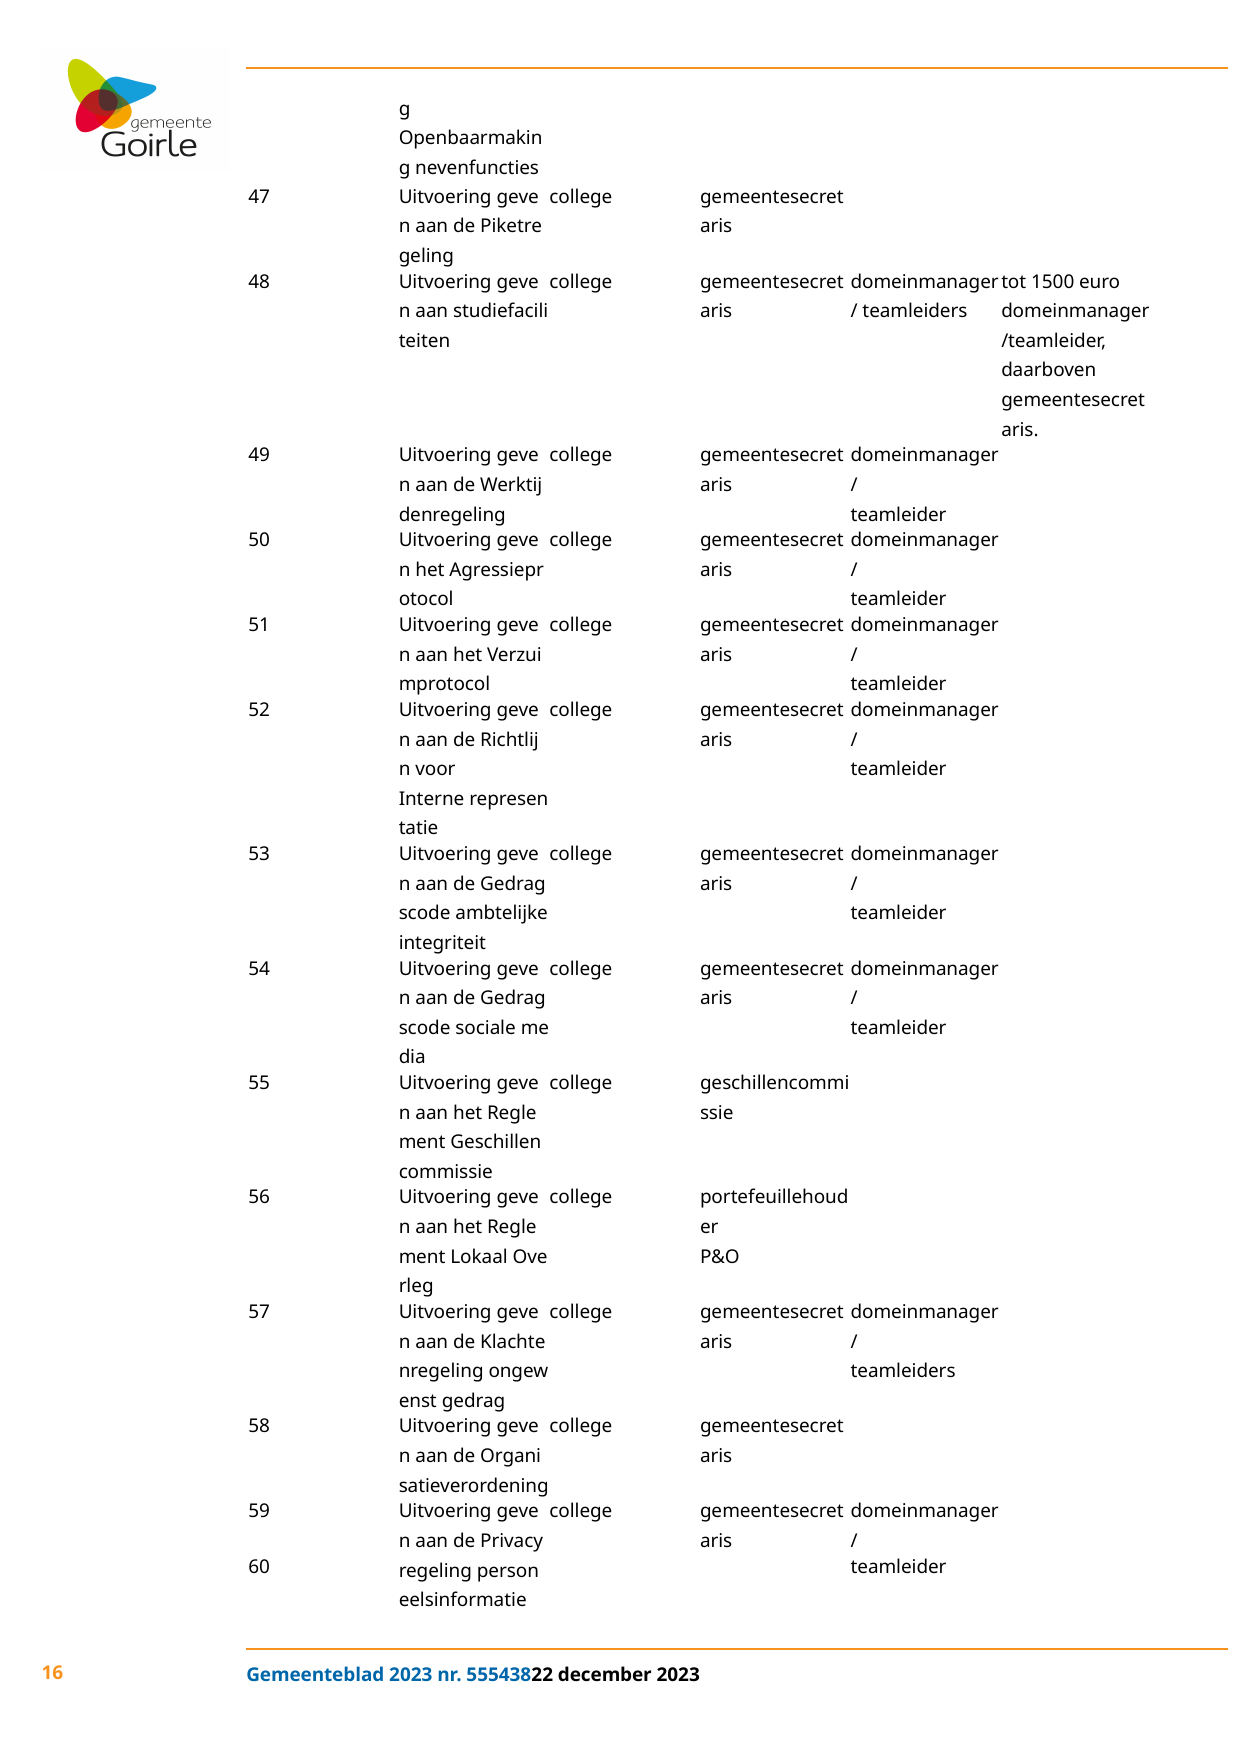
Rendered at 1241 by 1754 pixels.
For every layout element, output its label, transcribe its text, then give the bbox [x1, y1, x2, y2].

table_cell college [549, 1413, 700, 1498]
table_cell [549, 95, 700, 180]
table_cell gemeentesecretaris [700, 526, 850, 611]
table_cell [1001, 1298, 1152, 1413]
table_cell domeinmanager / teamleiders [850, 268, 1001, 442]
table_cell [1001, 1069, 1152, 1184]
table_cell gemeentesecretaris [700, 1498, 850, 1612]
table_cell gemeentesecretaris [700, 696, 850, 840]
table_cell 48 [248, 268, 398, 442]
table_cell [1001, 526, 1152, 611]
table_cell [700, 95, 850, 180]
table_cell college [549, 1498, 700, 1612]
table_cell 53 [248, 840, 398, 955]
table_cell [850, 1184, 1001, 1298]
table_cell [1001, 696, 1152, 840]
table_header [1001, 183, 1152, 268]
table_header 47 [248, 183, 398, 268]
table_cell teamleider [850, 1553, 1001, 1612]
table_cell gemeentesecretaris [700, 442, 850, 526]
table_cell geschillencommissie [700, 1069, 850, 1184]
table_cell [1001, 95, 1152, 180]
table_cell [1001, 840, 1152, 955]
table_cell domeinmanager/ [850, 1498, 1001, 1553]
table_cell 60 [248, 1553, 398, 1612]
table_header Uitvoering geven aan de Piketregeling [399, 183, 549, 268]
table_cell [850, 95, 1001, 180]
table_cell domeinmanager/ teamleider [850, 696, 1001, 840]
table_cell Uitvoering geven aan de Gedragscode sociale media [399, 955, 549, 1069]
table_cell portefeuillehouder P&O [700, 1184, 850, 1298]
table_cell domeinmanager/ teamleider [850, 442, 1001, 526]
table_cell 50 [248, 526, 398, 611]
table_cell [1001, 1184, 1152, 1298]
table_cell 56 [248, 1184, 398, 1298]
table_cell 54 [248, 955, 398, 1069]
table_cell [1001, 955, 1152, 1069]
table_cell g Openbaarmaking nevenfuncties [399, 95, 549, 180]
table_cell Uitvoering geven aan de Werktijdenregeling [399, 442, 549, 526]
table_cell Uitvoering geven aan de Richtlijn voor Interne representatie [399, 696, 549, 840]
table_cell [850, 1069, 1001, 1184]
table_cell Uitvoering geven aan de Gedragscode ambtelijke integriteit [399, 840, 549, 955]
table_cell college [549, 442, 700, 526]
table_cell college [549, 526, 700, 611]
table_header [850, 183, 1001, 268]
table_cell [248, 95, 398, 180]
table_cell college [549, 1069, 700, 1184]
table_cell 58 [248, 1413, 398, 1498]
table_cell tot 1500 euro domeinmanager/teamleider, daarboven gemeentesecretaris. [1001, 268, 1152, 442]
table_header gemeentesecretaris [700, 183, 850, 268]
table_cell Uitvoering geven aan het Verzuimprotocol [399, 611, 549, 696]
table_cell 57 [248, 1298, 398, 1413]
table_cell 49 [248, 442, 398, 526]
table_cell [1001, 611, 1152, 696]
table_cell gemeentesecretaris [700, 611, 850, 696]
table_cell gemeentesecretaris [700, 955, 850, 1069]
table_cell college [549, 840, 700, 955]
table_cell [1001, 1413, 1152, 1498]
table_cell Uitvoering geven aan het Reglement Lokaal Overleg [399, 1184, 549, 1298]
table_cell college [549, 611, 700, 696]
table_cell [1001, 442, 1152, 526]
table_cell college [549, 268, 700, 442]
table_cell domeinmanager/ teamleider [850, 611, 1001, 696]
table_cell domeinmanager / teamleiders [850, 1298, 1001, 1413]
table_cell 59 [248, 1498, 398, 1553]
table_cell domeinmanager/ teamleider [850, 955, 1001, 1069]
table_cell gemeentesecretaris [700, 1298, 850, 1413]
table_cell domeinmanager/ teamleider [850, 840, 1001, 955]
table_cell Uitvoering geven aan het Reglement Geschillencommissie [399, 1069, 549, 1184]
table_cell Uitvoering geven aan de Privacyregeling personeelsinformatie [399, 1498, 549, 1612]
table_cell gemeentesecretaris [700, 268, 850, 442]
table_cell 52 [248, 696, 398, 840]
table_cell Uitvoering geven het Agressieprotocol [399, 526, 549, 611]
picture [41, 47, 231, 172]
table_cell college [549, 1298, 700, 1413]
table_cell domeinmanager/ teamleider [850, 526, 1001, 611]
table_cell 51 [248, 611, 398, 696]
table_cell gemeentesecretaris [700, 1413, 850, 1498]
table_cell college [549, 1184, 700, 1298]
table_cell college [549, 696, 700, 840]
table_cell 55 [248, 1069, 398, 1184]
table_cell gemeentesecretaris [700, 840, 850, 955]
table_cell [1001, 1498, 1152, 1612]
table_header college [549, 183, 700, 268]
table_cell Uitvoering geven aan de Klachtenregeling ongewenst gedrag [399, 1298, 549, 1413]
table_cell college [549, 955, 700, 1069]
table_cell Uitvoering geven aan de Organisatieverordening [399, 1413, 549, 1498]
table_cell [850, 1413, 1001, 1498]
table_cell Uitvoering geven aan studiefaciliteiten [399, 268, 549, 442]
